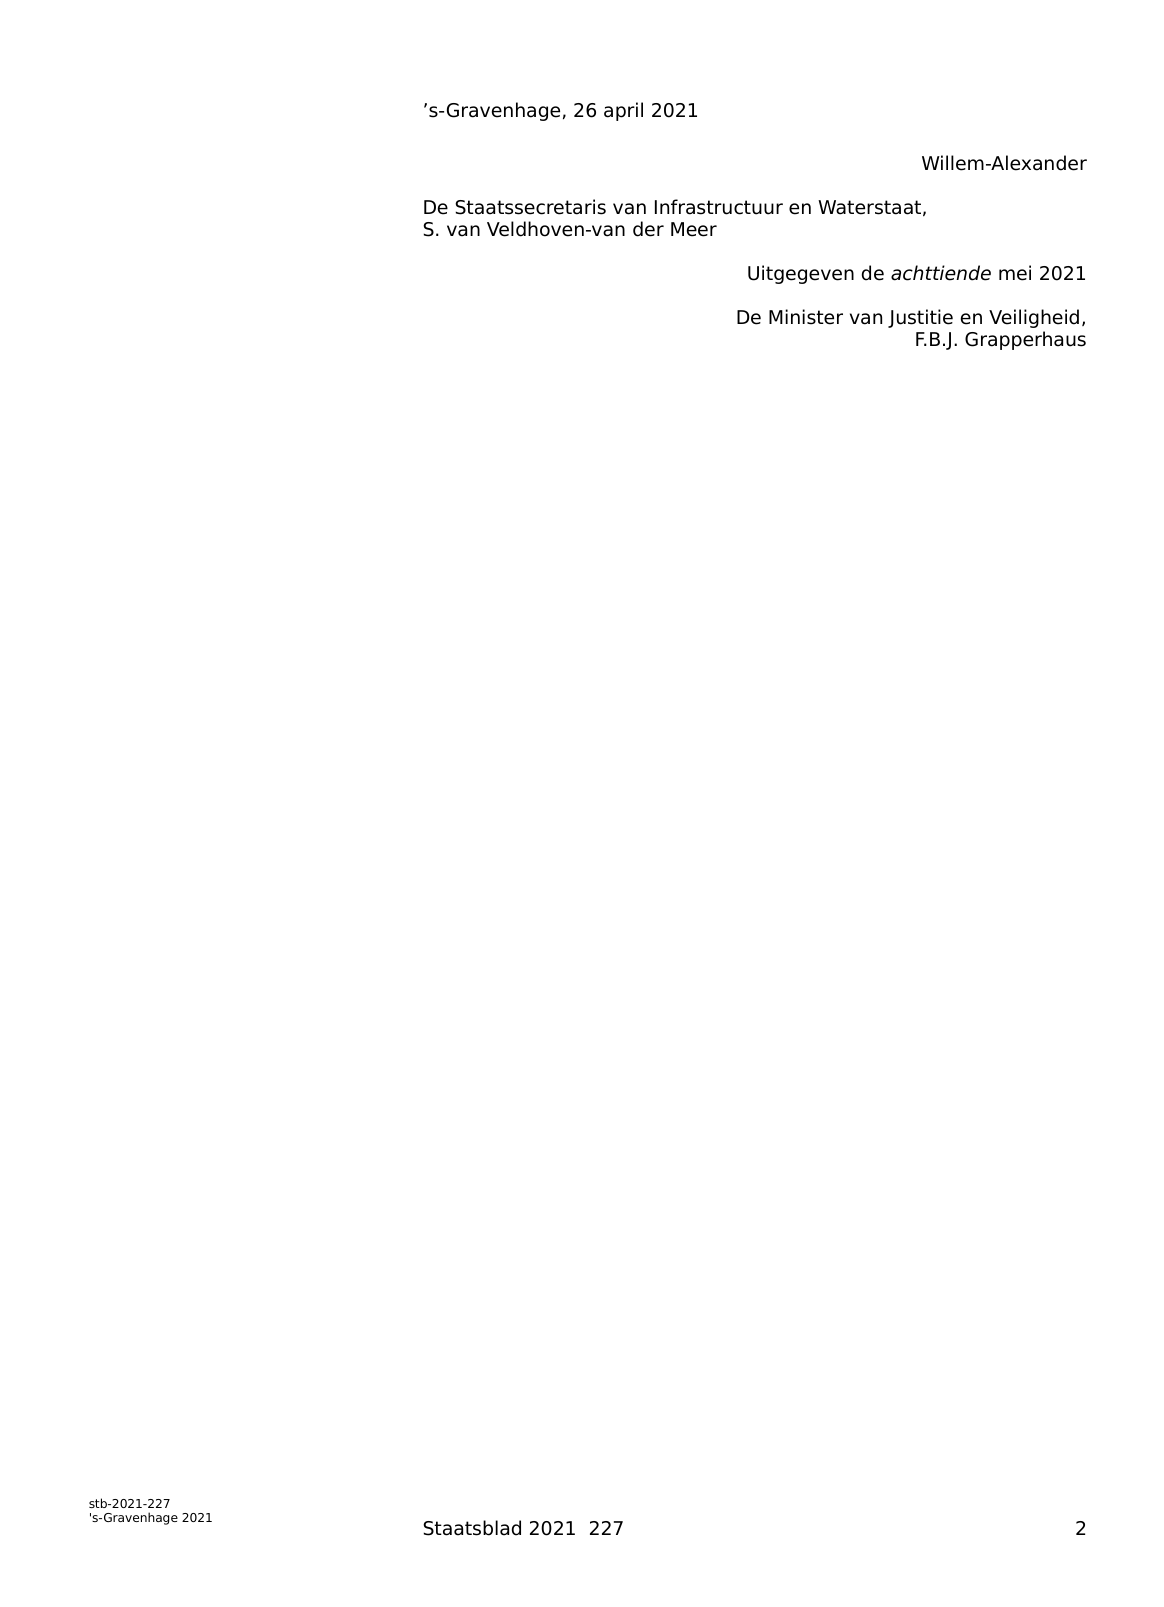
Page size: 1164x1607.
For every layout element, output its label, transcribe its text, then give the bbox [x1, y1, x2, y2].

text 's-Gravenhage 2021 [88, 1511, 323, 1525]
text stb-2021-227 [88, 1497, 323, 1511]
text Willem-Alexander [422, 152, 1087, 174]
text De Staatssecretaris van Infrastructuur en Waterstaat, S. van Veldhoven-van der Meer [422, 197, 1087, 241]
text De Minister van Justitie en Veiligheid, F.B.J. Grapperhaus [422, 307, 1087, 351]
text ’s-Gravenhage, 26 april 2021 [422, 100, 1087, 122]
text Uitgegeven de achttiende mei 2021 [422, 263, 1087, 285]
